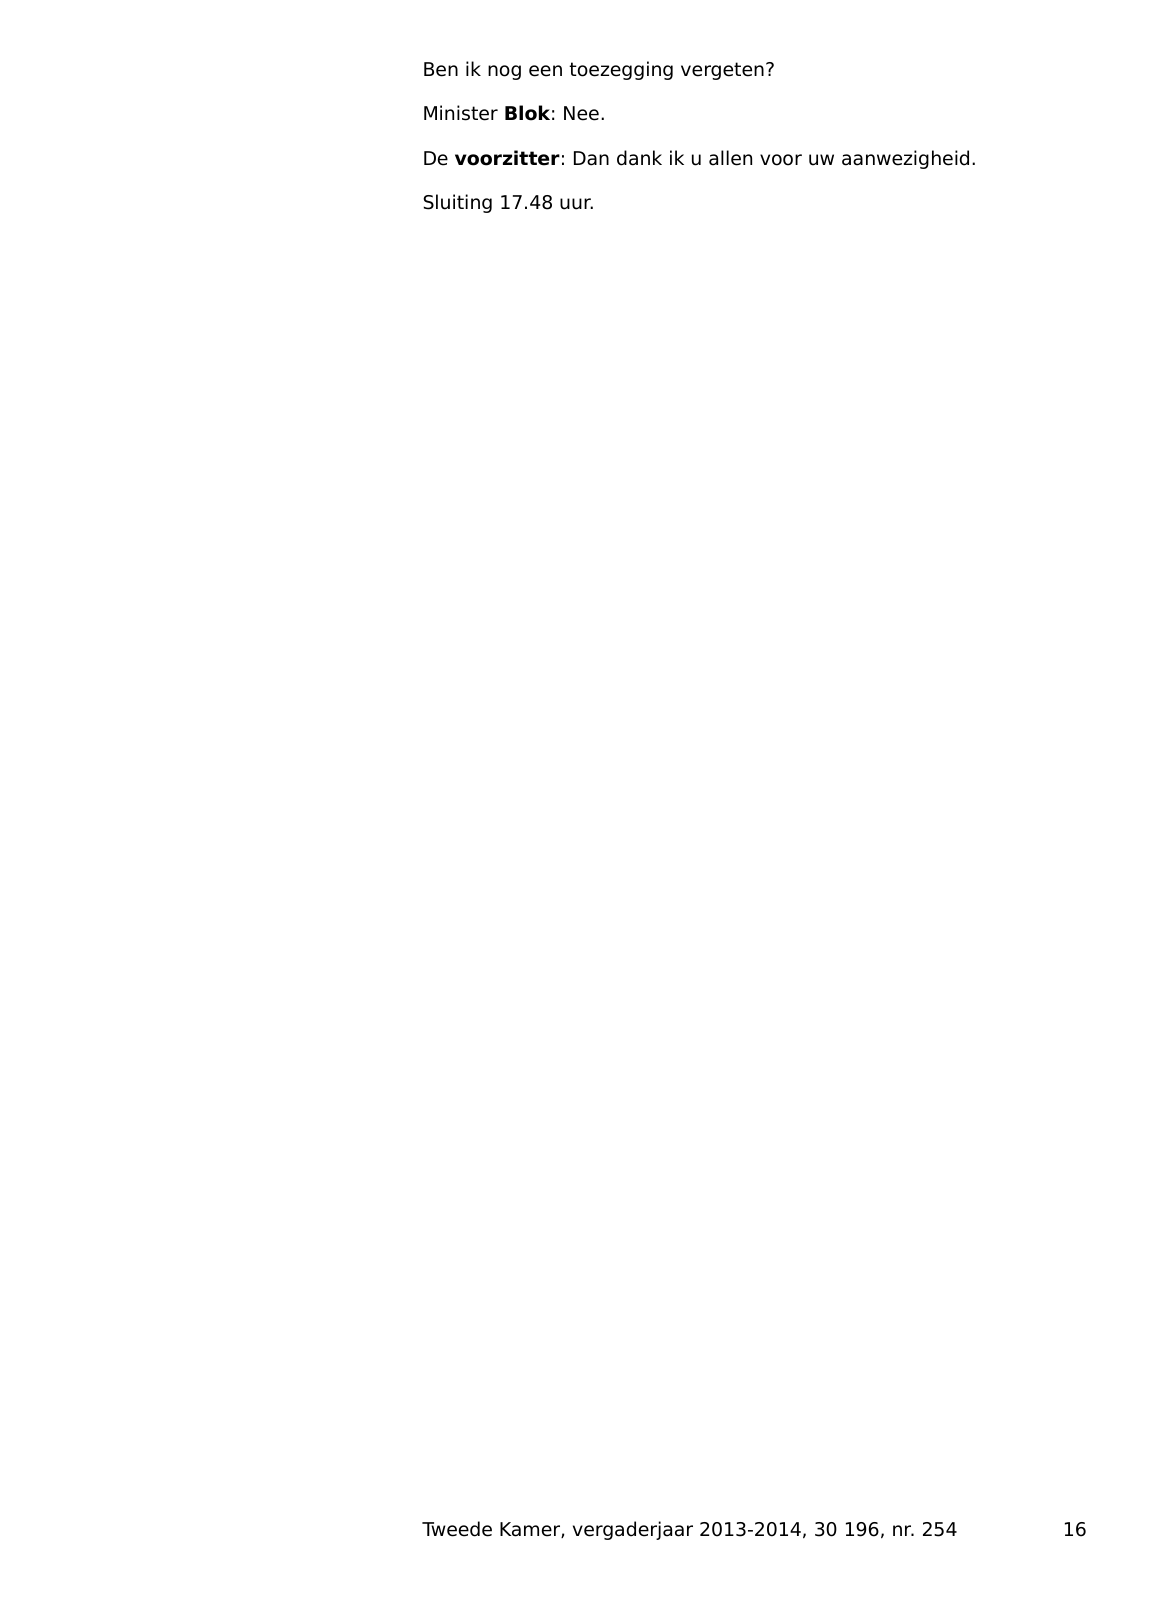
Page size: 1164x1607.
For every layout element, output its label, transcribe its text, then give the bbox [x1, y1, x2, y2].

text Minister Blok: Nee. [422, 103, 1087, 125]
text De voorzitter: Dan dank ik u allen voor uw aanwezigheid. [422, 147, 1087, 169]
text Ben ik nog een toezegging vergeten? [422, 59, 1087, 81]
text Sluiting 17.48 uur. [422, 192, 1087, 213]
